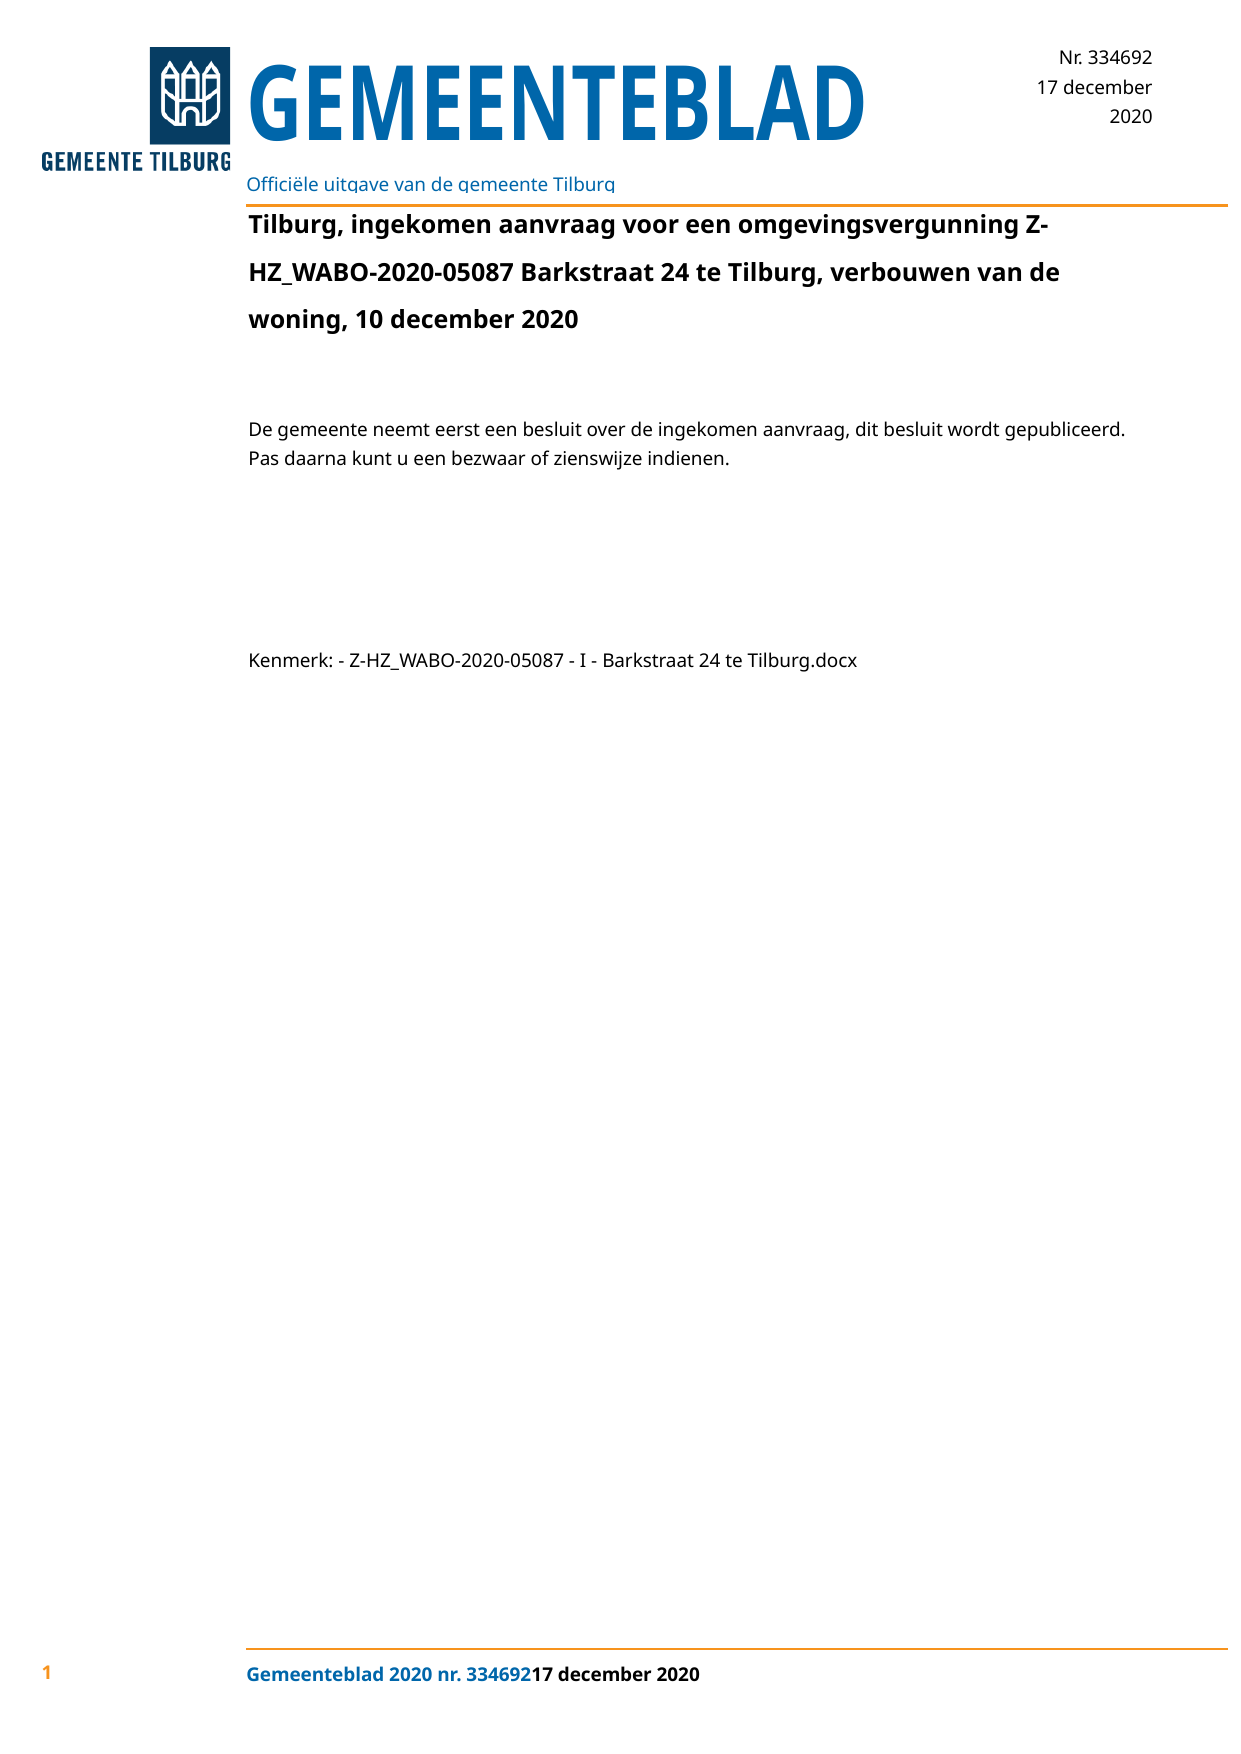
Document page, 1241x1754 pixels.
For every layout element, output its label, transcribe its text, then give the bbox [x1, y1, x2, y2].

picture [41, 47, 231, 172]
text Kenmerk: - Z-HZ_WABO-2020-05087 - I - Barkstraat 24 te Tilburg.docx [248, 647, 1152, 673]
text Tilburg, ingekomen aanvraag voor een omgevingsvergunning Z-HZ_WABO-2020-05087 Barkstraat 24 te Tilburg, verbouwen van de woning, 10 december 2020 [248, 207, 1152, 336]
text De gemeente neemt eerst een besluit over de ingekomen aanvraag, dit besluit wordt gepubliceerd. Pas daarna kunt u een bezwaar of zienswijze indienen. [248, 416, 1152, 471]
